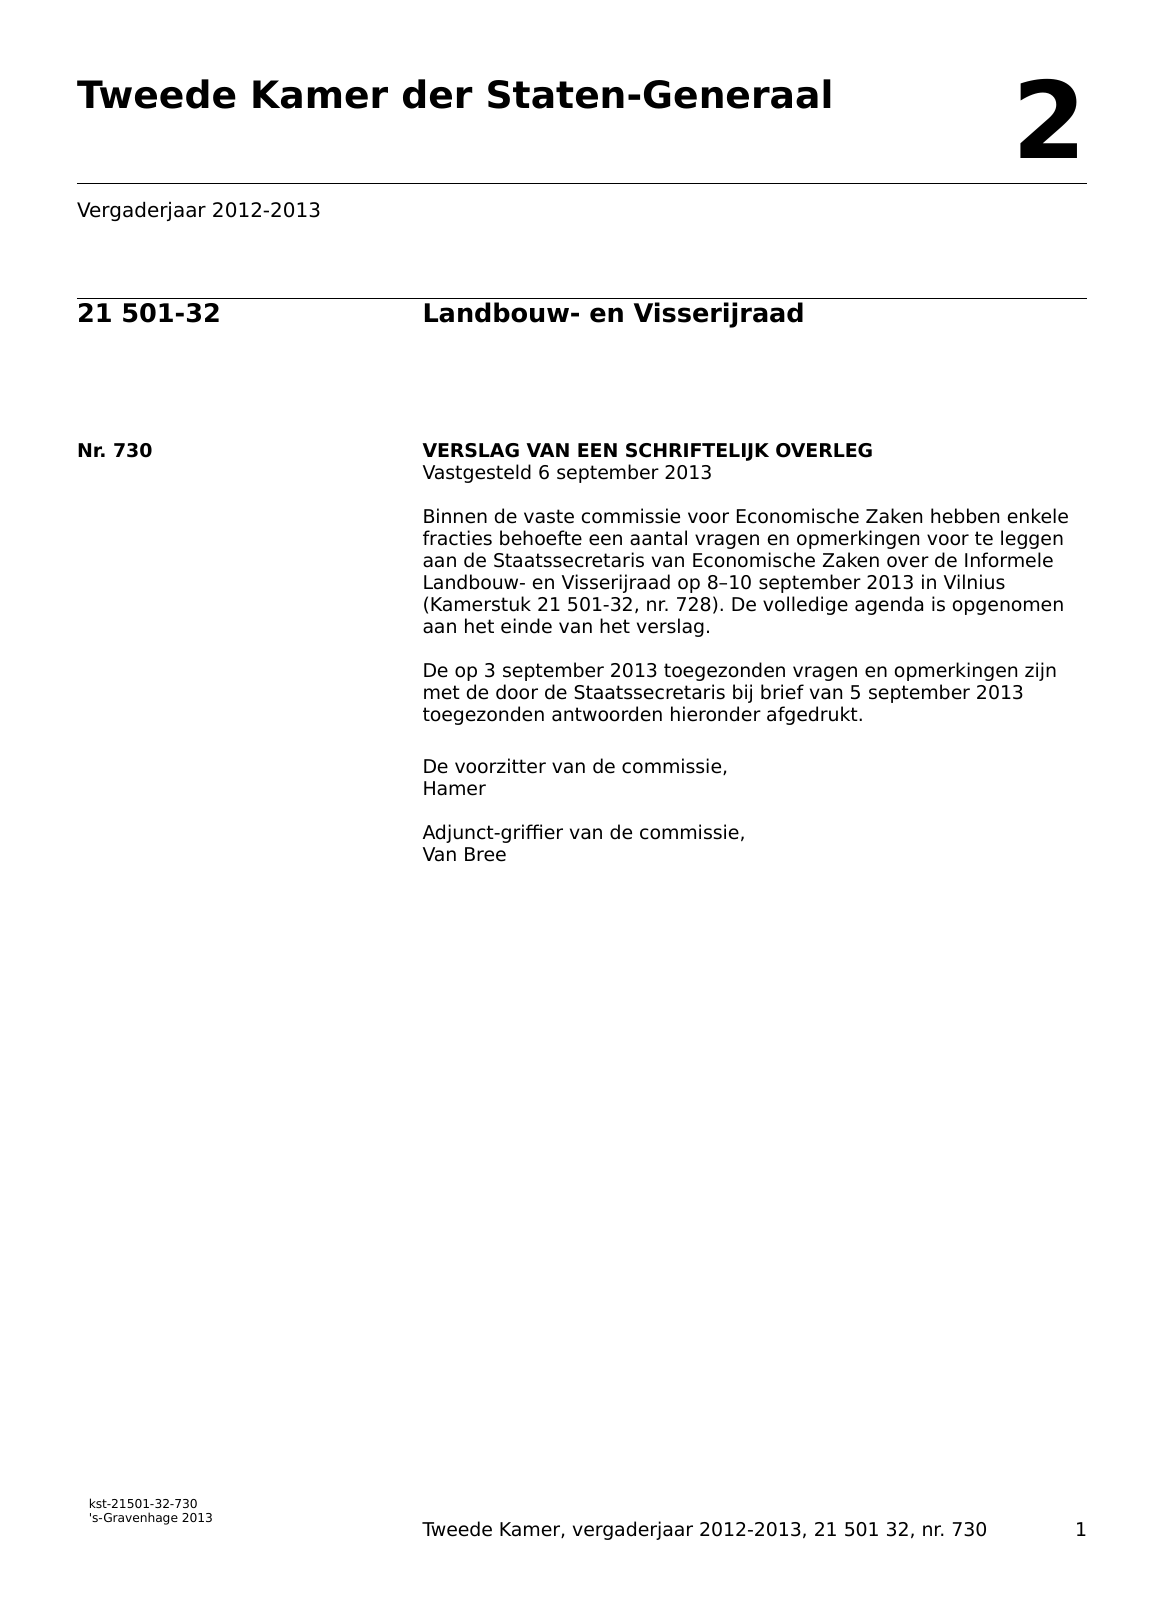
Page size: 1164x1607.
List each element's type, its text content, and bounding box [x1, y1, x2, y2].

subtitle 21 501-32 Landbouw- en Visserijraad [77, 299, 1087, 329]
table_header 2 [886, 59, 1087, 183]
table_cell Vergaderjaar 2012-2013 [77, 184, 1087, 298]
text De voorzitter van de commissie, Hamer [422, 756, 1087, 800]
text kst-21501-32-730 [88, 1497, 323, 1511]
text De op 3 september 2013 toegezonden vragen en opmerkingen zijn met de door de Staatssecretaris bij brief van 5 september 2013 toegezonden antwoorden hieronder afgedrukt. [422, 660, 1087, 726]
text Binnen de vaste commissie voor Economische Zaken hebben enkele fracties behoefte een aantal vragen en opmerkingen voor te leggen aan de Staatssecretaris van Economische Zaken over de Informele Landbouw- en Visserijraad op 8–10 september 2013 in Vilnius (Kamerstuk 21 501-32, nr. 728). De volledige agenda is opgenomen aan het einde van het verslag. [422, 506, 1087, 638]
subtitle Nr. 730 VERSLAG VAN EEN SCHRIFTELIJK OVERLEG [77, 440, 1087, 462]
text Adjunct-griffier van de commissie, Van Bree [422, 822, 1087, 866]
table_header Tweede Kamer der Staten-Generaal [77, 59, 886, 183]
text Vastgesteld 6 september 2013 [422, 462, 1087, 484]
text 's-Gravenhage 2013 [88, 1511, 323, 1525]
